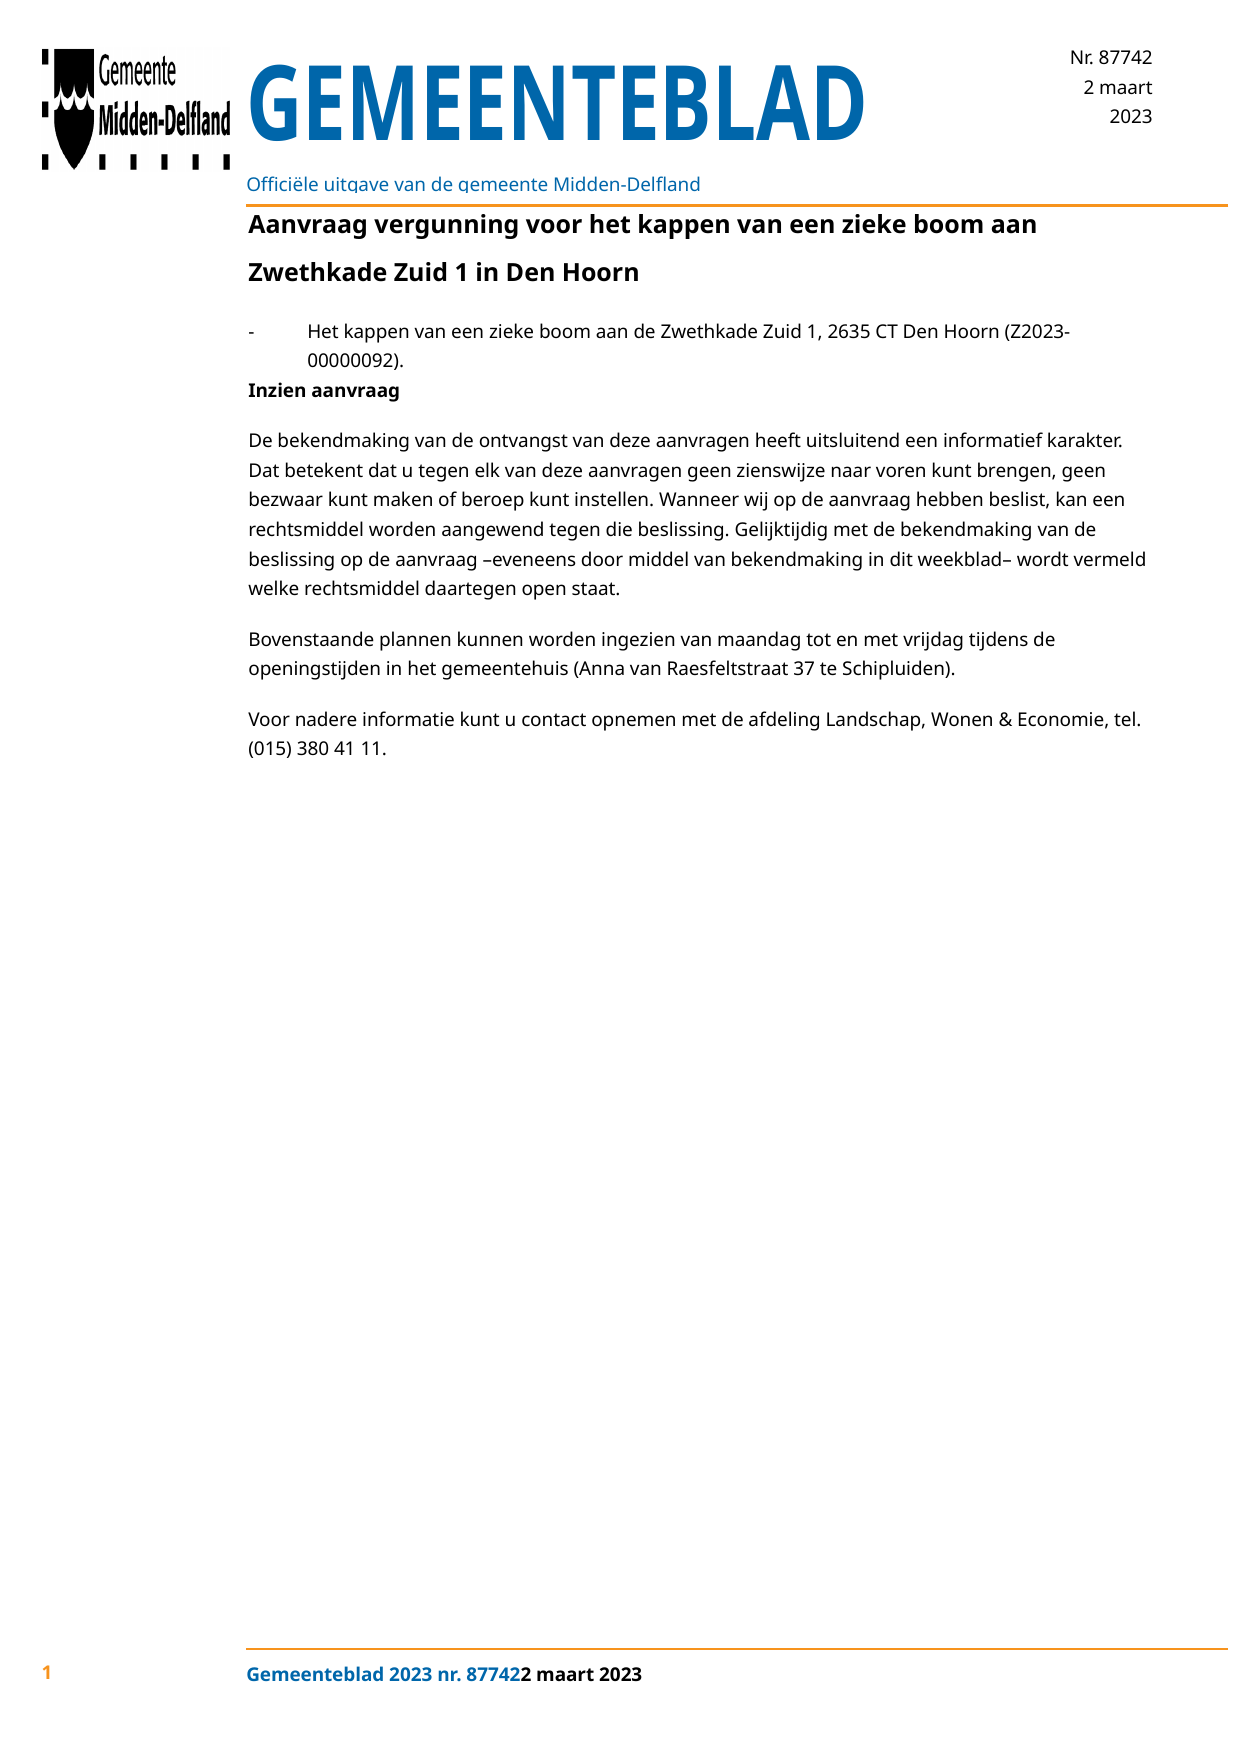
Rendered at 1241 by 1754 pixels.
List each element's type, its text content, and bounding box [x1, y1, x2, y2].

text Aanvraag vergunning voor het kappen van een zieke boom aan Zwethkade Zuid 1 in Den Hoorn [248, 207, 1152, 288]
picture [41, 47, 231, 172]
list Het kappen van een zieke boom aan de Zwethkade Zuid 1, 2635 CT Den Hoorn (Z2023-00000092). [248, 318, 1152, 373]
text De bekendmaking van de ontvangst van deze aanvragen heeft uitsluitend een informatief karakter. Dat betekent dat u tegen elk van deze aanvragen geen zienswijze naar voren kunt brengen, geen bezwaar kunt maken of beroep kunt instellen. Wanneer wij op de aanvraag hebben beslist, kan een rechtsmiddel worden aangewend tegen die beslissing. Gelijktijdig met de bekendmaking van de beslissing op de aanvraag –eveneens door middel van bekendmaking in dit weekblad– wordt vermeld welke rechtsmiddel daartegen open staat. [248, 427, 1152, 601]
text Voor nadere informatie kunt u contact opnemen met de afdeling Landschap, Wonen & Economie, tel. (015) 380 41 11. [248, 706, 1152, 761]
text Bovenstaande plannen kunnen worden ingezien van maandag tot en met vrijdag tijdens de openingstijden in het gemeentehuis (Anna van Raesfeltstraat 37 te Schipluiden). [248, 626, 1152, 681]
text Inzien aanvraag [248, 377, 1152, 403]
